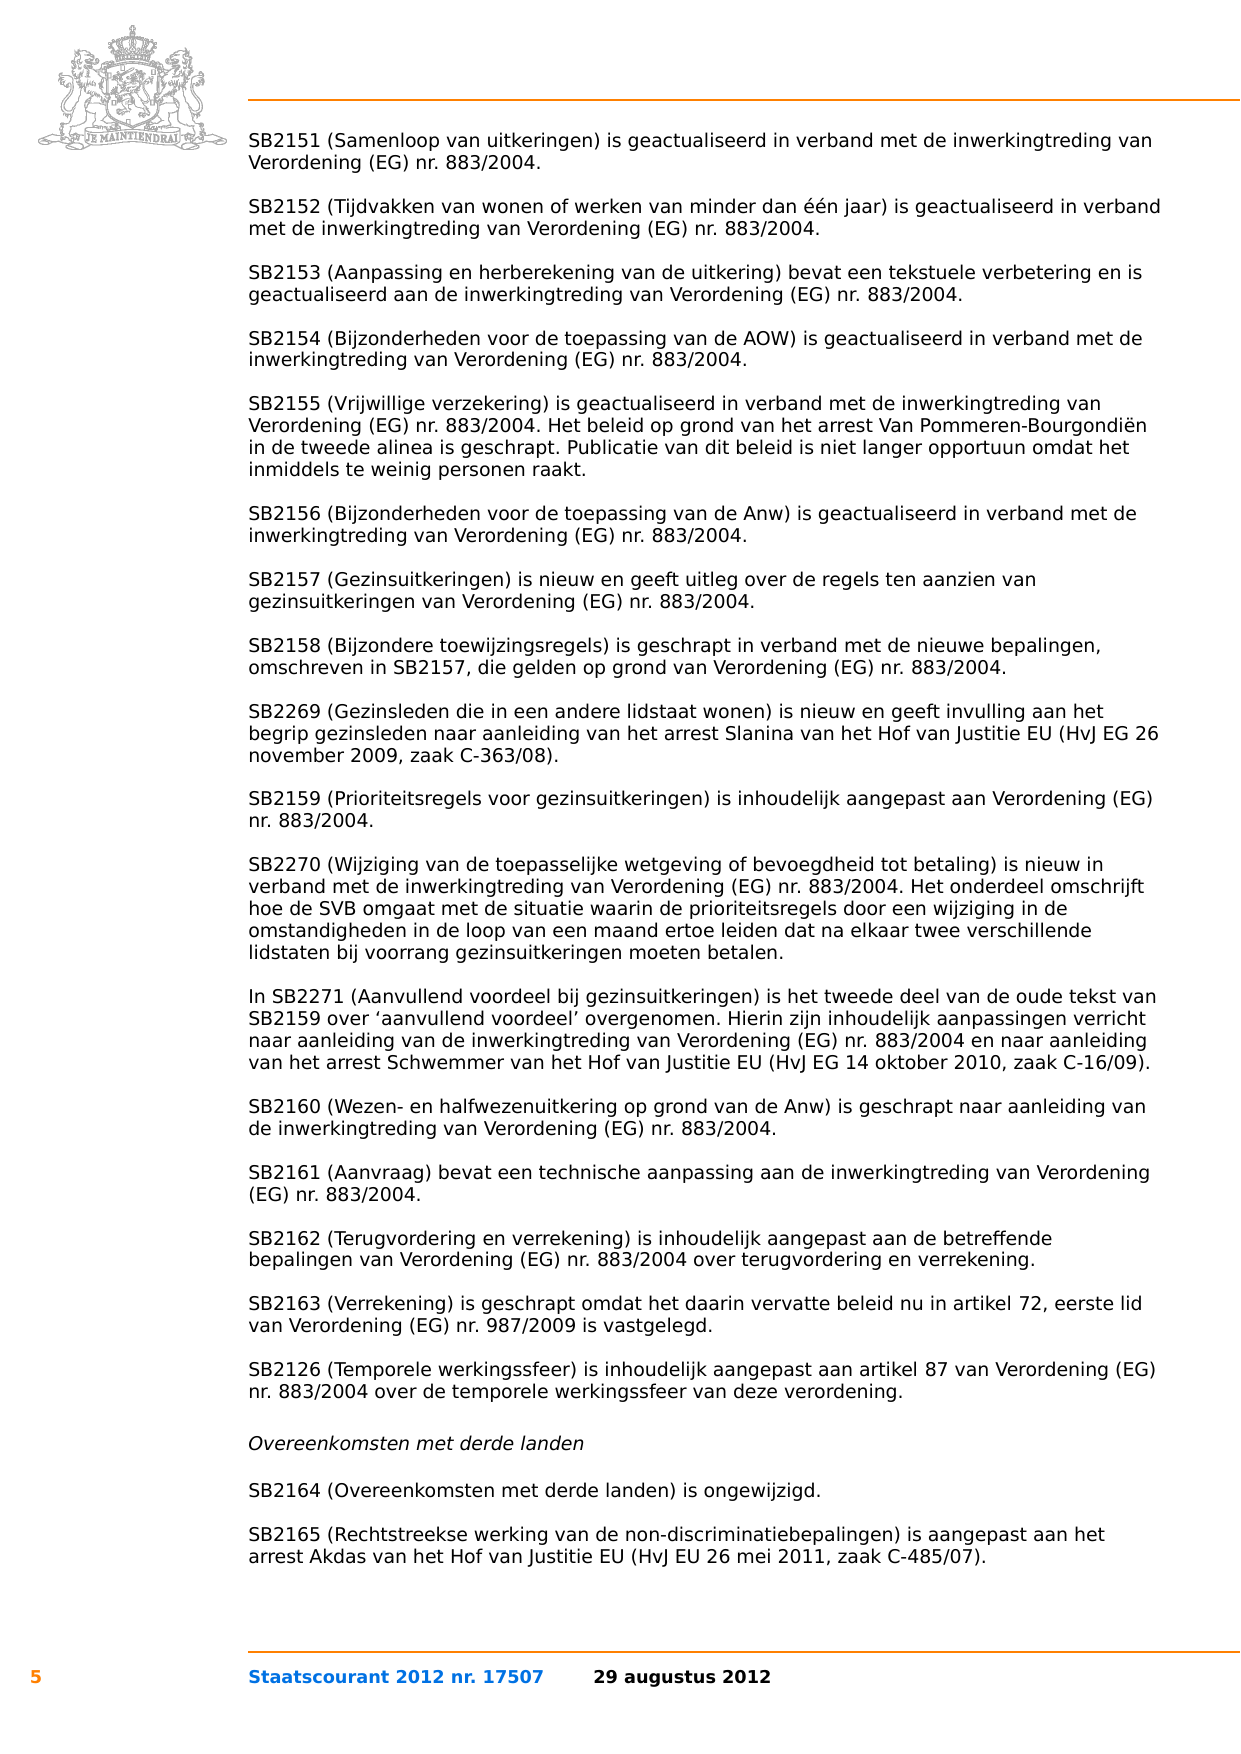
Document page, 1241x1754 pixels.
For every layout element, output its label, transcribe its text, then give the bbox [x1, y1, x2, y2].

text SB2164 (Overeenkomsten met derde landen) is ongewijzigd. [248, 1480, 1163, 1502]
text SB2151 (Samenloop van uitkeringen) is geactualiseerd in verband met de inwerkingtreding van Verordening (EG) nr. 883/2004. [248, 130, 1163, 174]
text SB2269 (Gezinsleden die in een andere lidstaat wonen) is nieuw en geeft invulling aan het begrip gezinsleden naar aanleiding van het arrest Slanina van het Hof van Justitie EU (HvJ EG 26 november 2009, zaak C-363/08). [248, 701, 1163, 766]
text SB2161 (Aanvraag) bevat een technische aanpassing aan de inwerkingtreding van Verordening (EG) nr. 883/2004. [248, 1162, 1163, 1206]
text SB2157 (Gezinsuitkeringen) is nieuw en geeft uitleg over de regels ten aanzien van gezinsuitkeringen van Verordening (EG) nr. 883/2004. [248, 569, 1163, 613]
text SB2159 (Prioriteitsregels voor gezinsuitkeringen) is inhoudelijk aangepast aan Verordening (EG) nr. 883/2004. [248, 788, 1163, 832]
text SB2162 (Terugvordering en verrekening) is inhoudelijk aangepast aan de betreffende bepalingen van Verordening (EG) nr. 883/2004 over terugvordering en verrekening. [248, 1227, 1163, 1271]
text SB2126 (Temporele werkingssfeer) is inhoudelijk aangepast aan artikel 87 van Verordening (EG) nr. 883/2004 over de temporele werkingssfeer van deze verordening. [248, 1359, 1163, 1403]
text SB2270 (Wijziging van de toepasselijke wetgeving of bevoegdheid tot betaling) is nieuw in verband met de inwerkingtreding van Verordening (EG) nr. 883/2004. Het onderdeel omschrijft hoe de SVB omgaat met de situatie waarin de prioriteitsregels door een wijziging in de omstandigheden in de loop van een maand ertoe leiden dat na elkaar twee verschillende lidstaten bij voorrang gezinsuitkeringen moeten betalen. [248, 854, 1163, 964]
text SB2163 (Verrekening) is geschrapt omdat het daarin vervatte beleid nu in artikel 72, eerste lid van Verordening (EG) nr. 987/2009 is vastgelegd. [248, 1293, 1163, 1337]
text SB2153 (Aanpassing en herberekening van de uitkering) bevat een tekstuele verbetering en is geactualiseerd aan de inwerkingtreding van Verordening (EG) nr. 883/2004. [248, 262, 1163, 306]
text SB2158 (Bijzondere toewijzingsregels) is geschrapt in verband met de nieuwe bepalingen, omschreven in SB2157, die gelden op grond van Verordening (EG) nr. 883/2004. [248, 635, 1163, 679]
text SB2160 (Wezen- en halfwezenuitkering op grond van de Anw) is geschrapt naar aanleiding van de inwerkingtreding van Verordening (EG) nr. 883/2004. [248, 1096, 1163, 1140]
text SB2154 (Bijzonderheden voor de toepassing van de AOW) is geactualiseerd in verband met de inwerkingtreding van Verordening (EG) nr. 883/2004. [248, 327, 1163, 371]
text SB2155 (Vrijwillige verzekering) is geactualiseerd in verband met de inwerkingtreding van Verordening (EG) nr. 883/2004. Het beleid op grond van het arrest Van Pommeren-Bourgondiën in de tweede alinea is geschrapt. Publicatie van dit beleid is niet langer opportuun omdat het inmiddels te weinig personen raakt. [248, 393, 1163, 481]
text SB2165 (Rechtstreekse werking van de non-discriminatiebepalingen) is aangepast aan het arrest Akdas van het Hof van Justitie EU (HvJ EU 26 mei 2011, zaak C-485/07). [248, 1524, 1163, 1568]
picture [38, 25, 227, 150]
subtitle Overeenkomsten met derde landen [248, 1433, 1163, 1455]
text SB2156 (Bijzonderheden voor de toepassing van de Anw) is geactualiseerd in verband met de inwerkingtreding van Verordening (EG) nr. 883/2004. [248, 503, 1163, 547]
text In SB2271 (Aanvullend voordeel bij gezinsuitkeringen) is het tweede deel van de oude tekst van SB2159 over ‘aanvullend voordeel’ overgenomen. Hierin zijn inhoudelijk aanpassingen verricht naar aanleiding van de inwerkingtreding van Verordening (EG) nr. 883/2004 en naar aanleiding van het arrest Schwemmer van het Hof van Justitie EU (HvJ EG 14 oktober 2010, zaak C-16/09). [248, 986, 1163, 1074]
text SB2152 (Tijdvakken van wonen of werken van minder dan één jaar) is geactualiseerd in verband met de inwerkingtreding van Verordening (EG) nr. 883/2004. [248, 196, 1163, 240]
